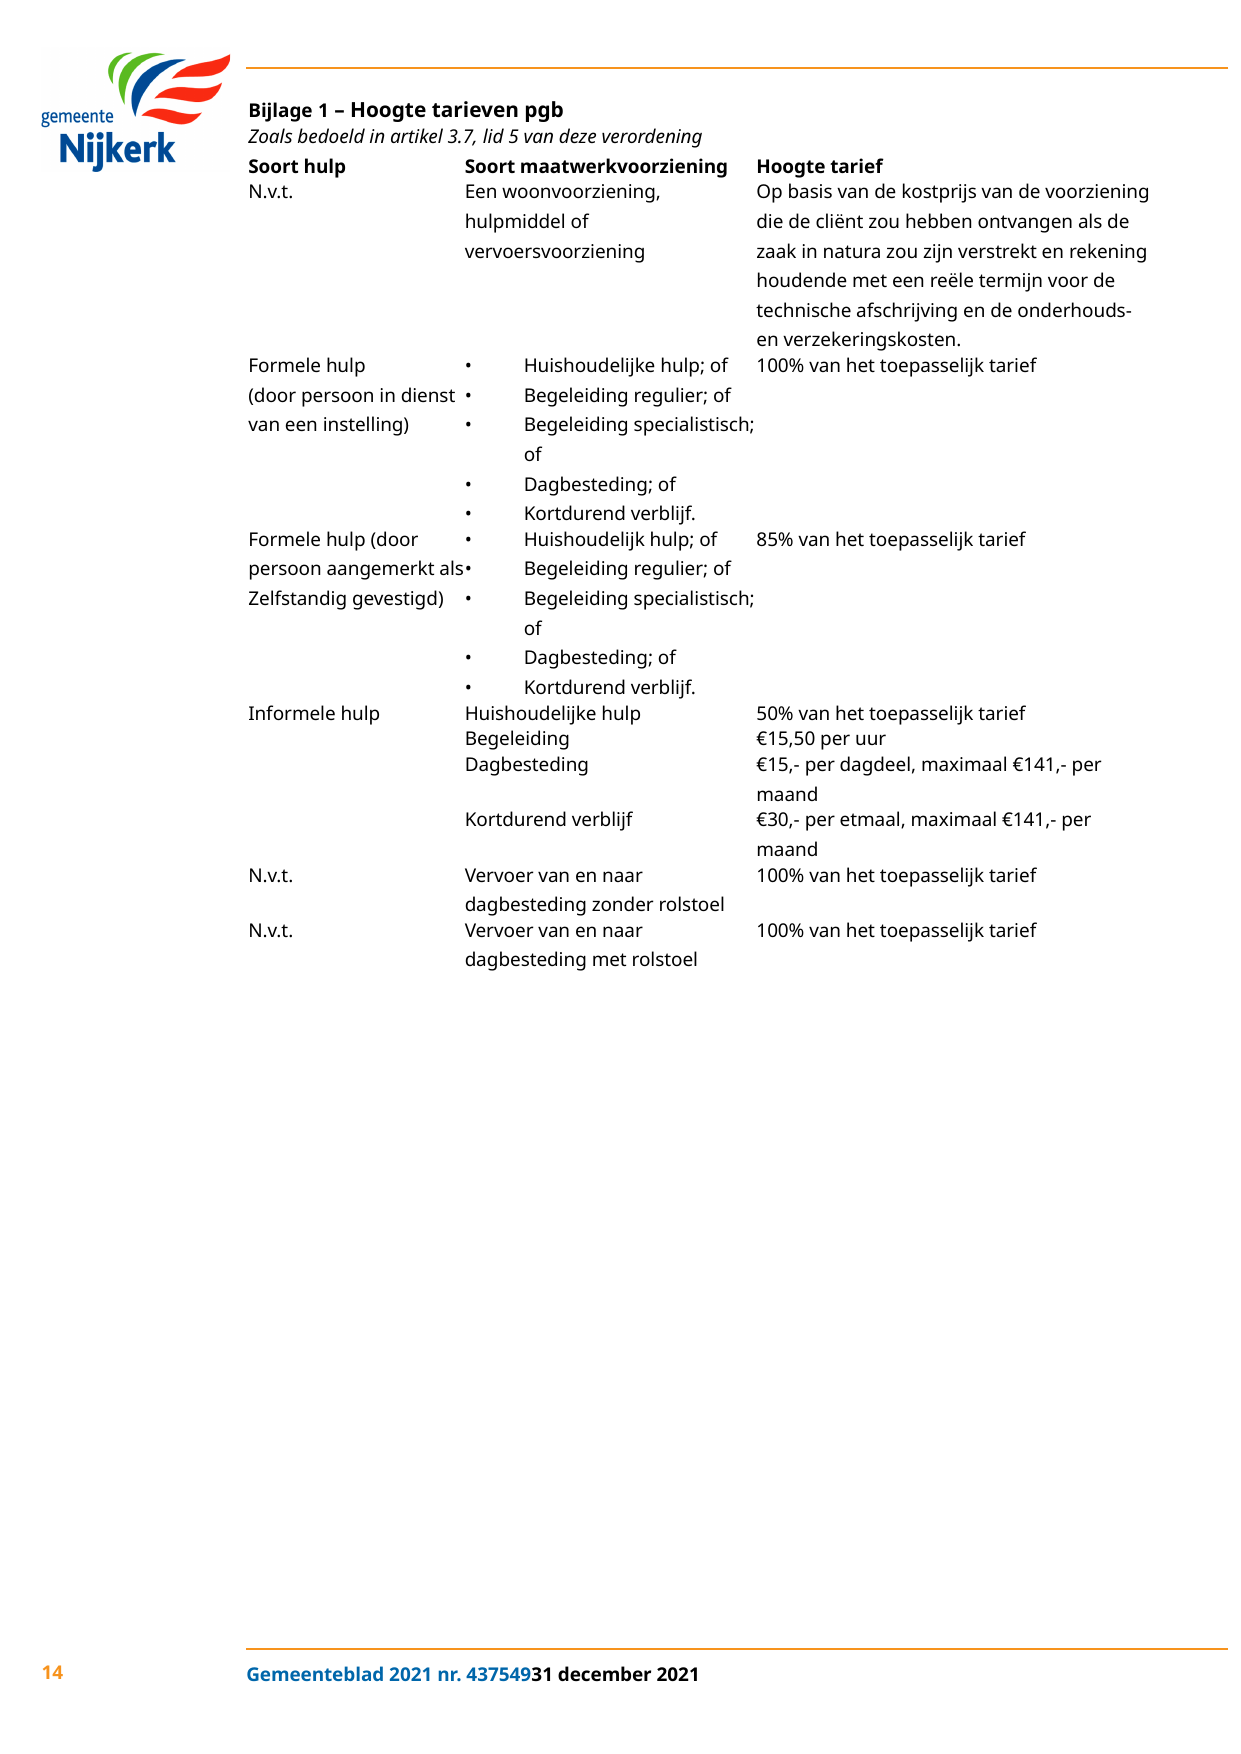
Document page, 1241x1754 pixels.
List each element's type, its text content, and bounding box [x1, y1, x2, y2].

table_cell €30,- per etmaal, maximaal €141,- per maand [756, 806, 1152, 862]
table_cell Een woonvoorziening, hulpmiddel of vervoersvoorziening [465, 179, 756, 352]
table_cell 50% van het toepasselijk tarief [756, 700, 1152, 725]
table_cell Vervoer van en naar dagbesteding met rolstoel [465, 917, 756, 972]
table_cell Huishoudelijke hulp; of Begeleiding regulier; of Begeleiding specialistisch; of Dagbesteding; of Kortdurend verblijf. [465, 353, 756, 526]
table_cell 100% van het toepasselijk tarief [756, 353, 1152, 526]
table_cell Formele hulp (door persoon in dienst van een instelling) [248, 353, 464, 526]
picture [41, 47, 231, 172]
table_cell Huishoudelijk hulp; of Begeleiding regulier; of Begeleiding specialistisch; of Dagbesteding; of Kortdurend verblijf. [465, 526, 756, 700]
table_cell N.v.t. [248, 179, 464, 352]
table_cell Formele hulp (door persoon aangemerkt als Zelfstandig gevestigd) [248, 526, 464, 700]
table_header Soort maatwerkvoorziening [465, 153, 756, 179]
table_header Soort hulp [248, 153, 464, 179]
table_cell Kortdurend verblijf [465, 806, 756, 862]
table_cell Dagbesteding [465, 751, 756, 806]
table_cell Huishoudelijke hulp [465, 700, 756, 725]
table_cell €15,50 per uur [756, 725, 1152, 751]
table_header Hoogte tarief [756, 153, 1152, 179]
table_cell N.v.t. [248, 917, 464, 972]
table_cell 100% van het toepasselijk tarief [756, 862, 1152, 917]
table_cell Vervoer van en naar dagbesteding zonder rolstoel [465, 862, 756, 917]
table_cell 100% van het toepasselijk tarief [756, 917, 1152, 972]
text Zoals bedoeld in artikel 3.7, lid 5 van deze verordening [248, 123, 1152, 149]
table_cell Informele hulp [248, 700, 464, 862]
table_cell Op basis van de kostprijs van de voorziening die de cliënt zou hebben ontvangen als de zaak in natura zou zijn verstrekt en rekening houdende met een reële termijn voor de technische afschrijving en de onderhouds- en verzekeringskosten. [756, 179, 1152, 352]
table_cell Begeleiding [465, 725, 756, 751]
table_cell N.v.t. [248, 862, 464, 917]
text Bijlage 1 – Hoogte tarieven pgb [248, 95, 1152, 123]
table_cell 85% van het toepasselijk tarief [756, 526, 1152, 700]
table_cell €15,- per dagdeel, maximaal €141,- per maand [756, 751, 1152, 806]
